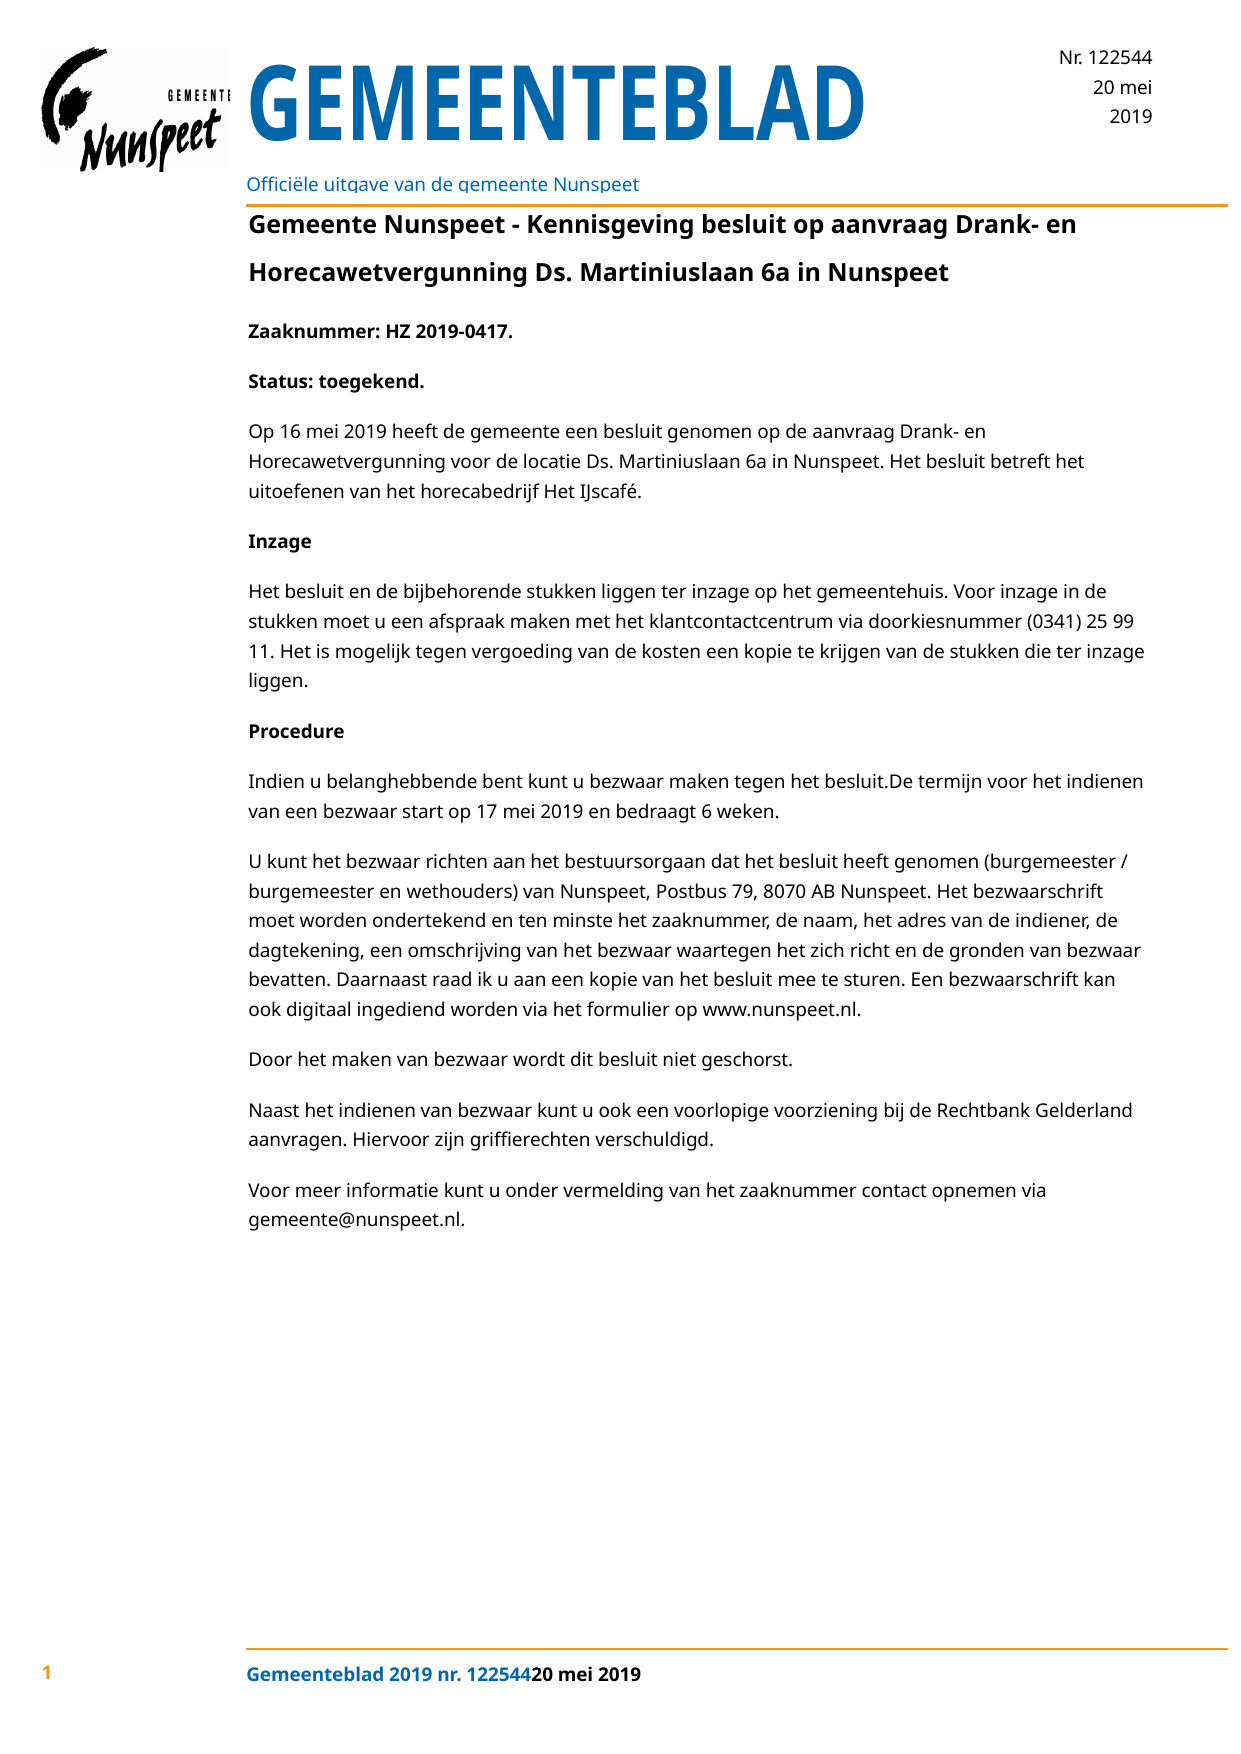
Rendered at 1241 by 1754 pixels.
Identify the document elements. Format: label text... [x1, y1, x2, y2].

text Status: toegekend. [248, 368, 1152, 394]
text Naast het indienen van bezwaar kunt u ook een voorlopige voorziening bij de Rechtbank Gelderland aanvragen. Hiervoor zijn griffierechten verschuldigd. [248, 1097, 1152, 1152]
text Het besluit en de bijbehorende stukken liggen ter inzage op het gemeentehuis. Voor inzage in de stukken moet u een afspraak maken met het klantcontactcentrum via doorkiesnummer (0341) 25 99 11. Het is mogelijk tegen vergoeding van de kosten een kopie te krijgen van de stukken die ter inzage liggen. [248, 579, 1152, 693]
text U kunt het bezwaar richten aan het bestuursorgaan dat het besluit heeft genomen (burgemeester / burgemeester en wethouders) van Nunspeet, Postbus 79, 8070 AB Nunspeet. Het bezwaarschrift moet worden ondertekend en ten minste het zaaknummer, de naam, het adres van de indiener, de dagtekening, een omschrijving van het bezwaar waartegen het zich richt en de gronden van bezwaar bevatten. Daarnaast raad ik u aan een kopie van het besluit mee te sturen. Een bezwaarschrift kan ook digitaal ingediend worden via het formulier op www.nunspeet.nl. [248, 848, 1152, 1022]
text Op 16 mei 2019 heeft de gemeente een besluit genomen op de aanvraag Drank- en Horecawetvergunning voor de locatie Ds. Martiniuslaan 6a in Nunspeet. Het besluit betreft het uitoefenen van het horecabedrijf Het IJscafé. [248, 419, 1152, 504]
text Door het maken van bezwaar wordt dit besluit niet geschorst. [248, 1047, 1152, 1072]
text Gemeente Nunspeet - Kennisgeving besluit op aanvraag Drank- en Horecawetvergunning Ds. Martiniuslaan 6a in Nunspeet [248, 207, 1152, 288]
picture [41, 47, 231, 172]
text Indien u belanghebbende bent kunt u bezwaar maken tegen het besluit.De termijn voor het indienen van een bezwaar start op 17 mei 2019 en bedraagt 6 weken. [248, 768, 1152, 824]
text Zaaknummer: HZ 2019-0417. [248, 318, 1152, 344]
text Inzage [248, 528, 1152, 554]
text Procedure [248, 718, 1152, 744]
text Voor meer informatie kunt u onder vermelding van het zaaknummer contact opnemen via gemeente@nunspeet.nl. [248, 1177, 1152, 1232]
